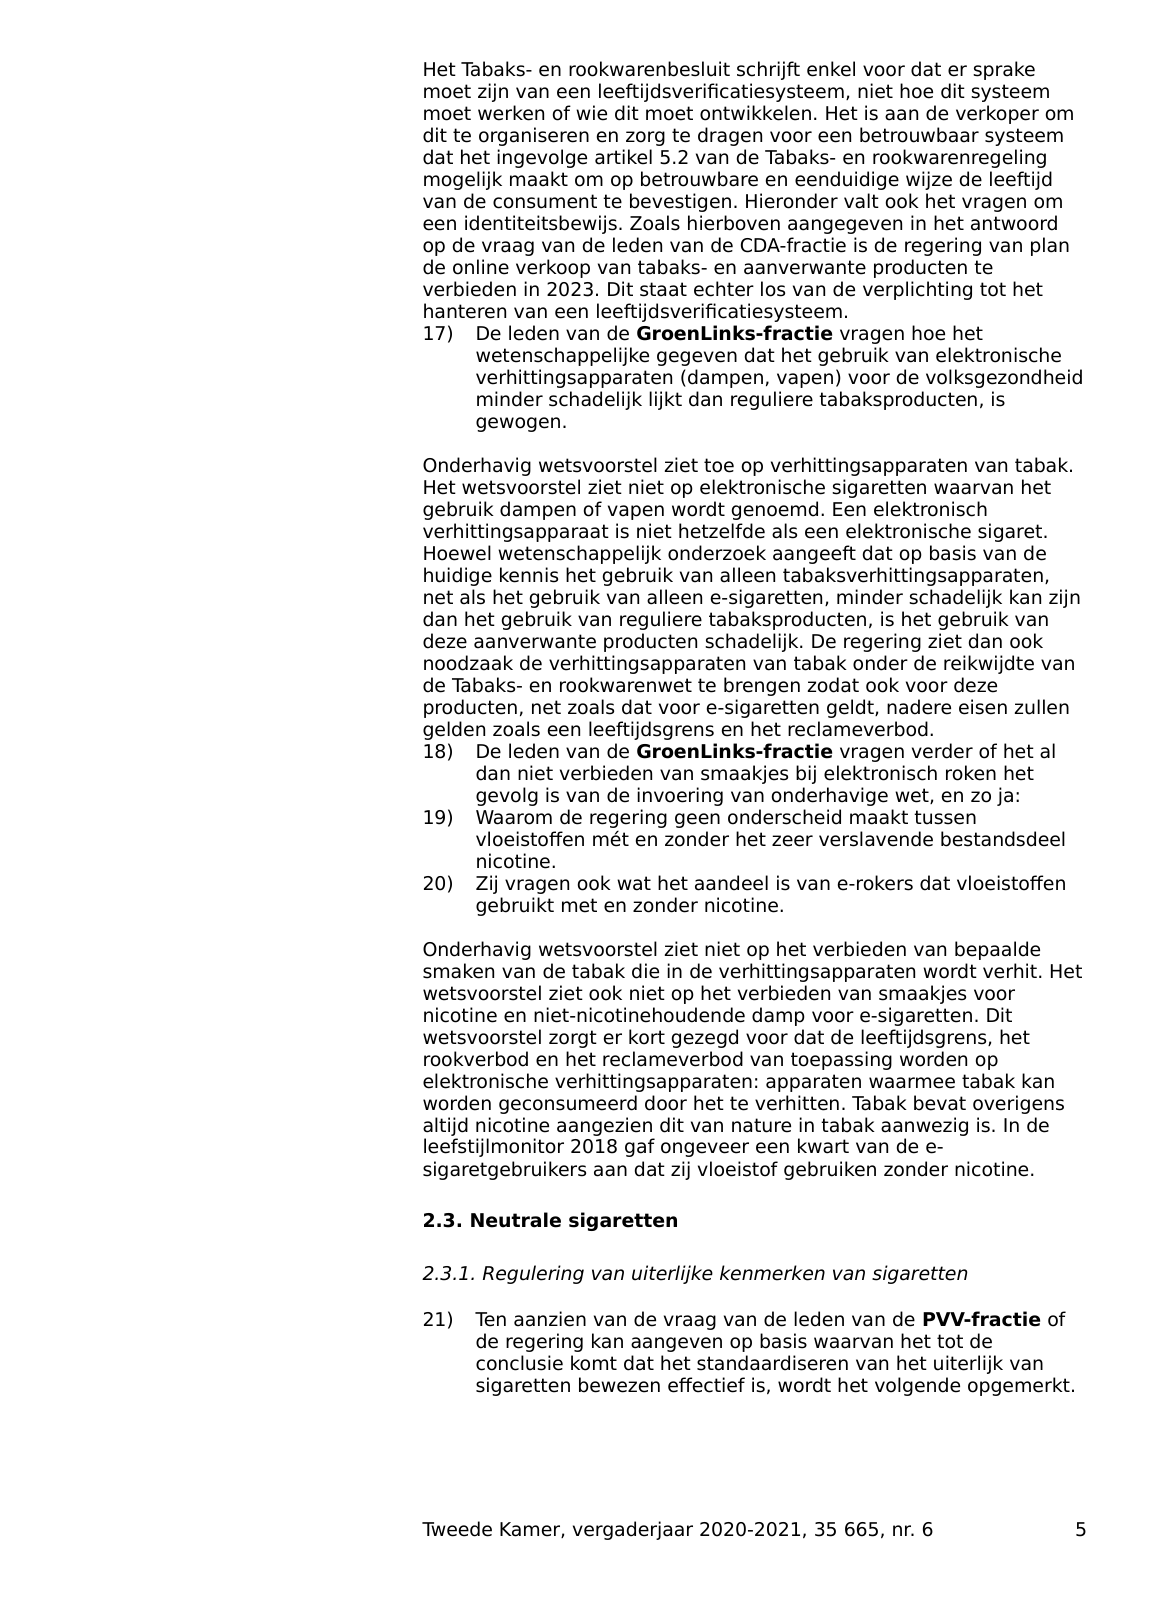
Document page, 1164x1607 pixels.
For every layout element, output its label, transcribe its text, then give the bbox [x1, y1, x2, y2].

text 20) Zij vragen ook wat het aandeel is van e-rokers dat vloeistoffen gebruikt met en zonder nicotine. [422, 872, 1087, 916]
text 17) De leden van de GroenLinks-fractie vragen hoe het wetenschappelijke gegeven dat het gebruik van elektronische verhittingsapparaten (dampen, vapen) voor de volksgezondheid minder schadelijk lijkt dan reguliere tabaksproducten, is gewogen. [422, 323, 1087, 433]
text Onderhavig wetsvoorstel ziet toe op verhittingsapparaten van tabak. Het wetsvoorstel ziet niet op elektronische sigaretten waarvan het gebruik dampen of vapen wordt genoemd. Een elektronisch verhittingsapparaat is niet hetzelfde als een elektronische sigaret. Hoewel wetenschappelijk onderzoek aangeeft dat op basis van de huidige kennis het gebruik van alleen tabaksverhittingsapparaten, net als het gebruik van alleen e-sigaretten, minder schadelijk kan zijn dan het gebruik van reguliere tabaksproducten, is het gebruik van deze aanverwante producten schadelijk. De regering ziet dan ook noodzaak de verhittingsapparaten van tabak onder de reikwijdte van de Tabaks- en rookwarenwet te brengen zodat ook voor deze producten, net zoals dat voor e-sigaretten geldt, nadere eisen zullen gelden zoals een leeftijdsgrens en het reclameverbod. [422, 455, 1087, 741]
text Het Tabaks- en rookwarenbesluit schrijft enkel voor dat er sprake moet zijn van een leeftijdsverificatiesysteem, niet hoe dit systeem moet werken of wie dit moet ontwikkelen. Het is aan de verkoper om dit te organiseren en zorg te dragen voor een betrouwbaar systeem dat het ingevolge artikel 5.2 van de Tabaks- en rookwarenregeling mogelijk maakt om op betrouwbare en eenduidige wijze de leeftijd van de consument te bevestigen. Hieronder valt ook het vragen om een identiteitsbewijs. Zoals hierboven aangegeven in het antwoord op de vraag van de leden van de CDA-fractie is de regering van plan de online verkoop van tabaks- en aanverwante producten te verbieden in 2023. Dit staat echter los van de verplichting tot het hanteren van een leeftijdsverificatiesysteem. [422, 59, 1087, 323]
subtitle 2.3.1. Regulering van uiterlijke kenmerken van sigaretten [422, 1262, 1087, 1284]
text 18) De leden van de GroenLinks-fractie vragen verder of het al dan niet verbieden van smaakjes bij elektronisch roken het gevolg is van de invoering van onderhavige wet, en zo ja: [422, 741, 1087, 807]
text 21) Ten aanzien van de vraag van de leden van de PVV-fractie of de regering kan aangeven op basis waarvan het tot de conclusie komt dat het standaardiseren van het uiterlijk van sigaretten bewezen effectief is, wordt het volgende opgemerkt. [422, 1309, 1087, 1397]
text Onderhavig wetsvoorstel ziet niet op het verbieden van bepaalde smaken van de tabak die in de verhittingsapparaten wordt verhit. Het wetsvoorstel ziet ook niet op het verbieden van smaakjes voor nicotine en niet-nicotinehoudende damp voor e-sigaretten. Dit wetsvoorstel zorgt er kort gezegd voor dat de leeftijdsgrens, het rookverbod en het reclameverbod van toepassing worden op elektronische verhittingsapparaten: apparaten waarmee tabak kan worden geconsumeerd door het te verhitten. Tabak bevat overigens altijd nicotine aangezien dit van nature in tabak aanwezig is. In de leefstijlmonitor 2018 gaf ongeveer een kwart van de e-sigaretgebruikers aan dat zij vloeistof gebruiken zonder nicotine. [422, 939, 1087, 1180]
subtitle 2.3. Neutrale sigaretten [422, 1210, 1087, 1232]
text 19) Waarom de regering geen onderscheid maakt tussen vloeistoffen mét en zonder het zeer verslavende bestandsdeel nicotine. [422, 807, 1087, 872]
